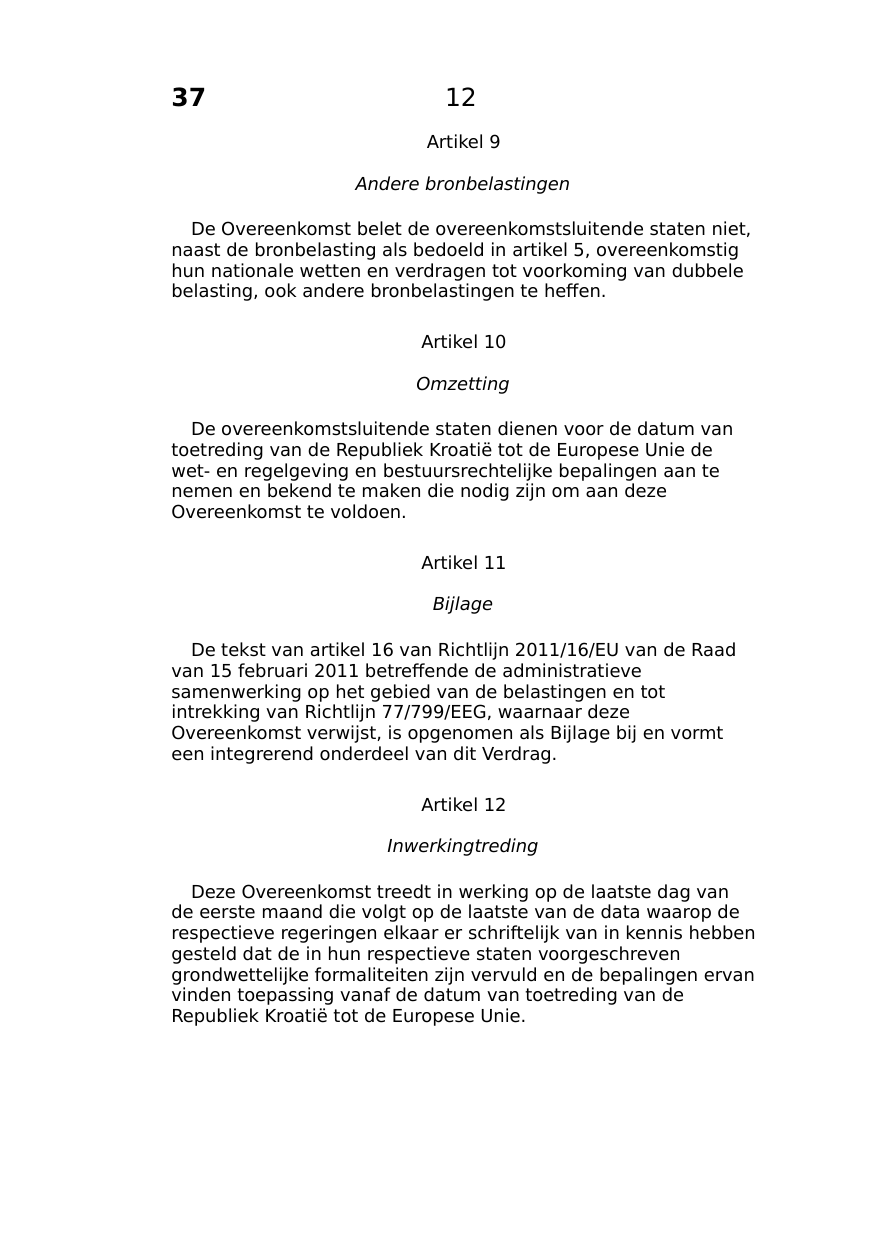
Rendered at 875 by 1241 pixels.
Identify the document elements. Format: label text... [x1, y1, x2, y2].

subtitle Artikel 12 Inwerkingtreding [171, 794, 756, 857]
subtitle Artikel 9 Andere bronbelastingen [171, 132, 756, 194]
subtitle Artikel 10 Omzetting [171, 332, 756, 394]
text De Overeenkomst belet de overeenkomstsluitende staten niet, naast de bronbelasting als bedoeld in artikel 5, overeenkomstig hun nationale wetten en verdragen tot voorkoming van dubbele belasting, ook andere bronbelastingen te heffen. [171, 219, 756, 302]
text De tekst van artikel 16 van Richtlijn 2011/16/EU van de Raad van 15 februari 2011 betreffende de administratieve samenwerking op het gebied van de belastingen en tot intrekking van Richtlijn 77/799/EEG, waarnaar deze Overeenkomst verwijst, is opgenomen als Bijlage bij en vormt een integrerend onderdeel van dit Verdrag. [171, 640, 756, 764]
text Deze Overeenkomst treedt in werking op de laatste dag van de eerste maand die volgt op de laatste van de data waarop de respectieve regeringen elkaar er schriftelijk van in kennis hebben gesteld dat de in hun respectieve staten voorgeschreven grondwettelijke formaliteiten zijn vervuld en de bepalingen ervan vinden toepassing vanaf de datum van toetreding van de Republiek Kroatië tot de Europese Unie. [171, 882, 756, 1027]
subtitle Artikel 11 Bijlage [171, 553, 756, 615]
text De overeenkomstsluitende staten dienen voor de datum van toetreding van de Republiek Kroatië tot de Europese Unie de wet- en regelgeving en bestuursrechtelijke bepalingen aan te nemen en bekend te maken die nodig zijn om aan deze Overeenkomst te voldoen. [171, 419, 756, 523]
